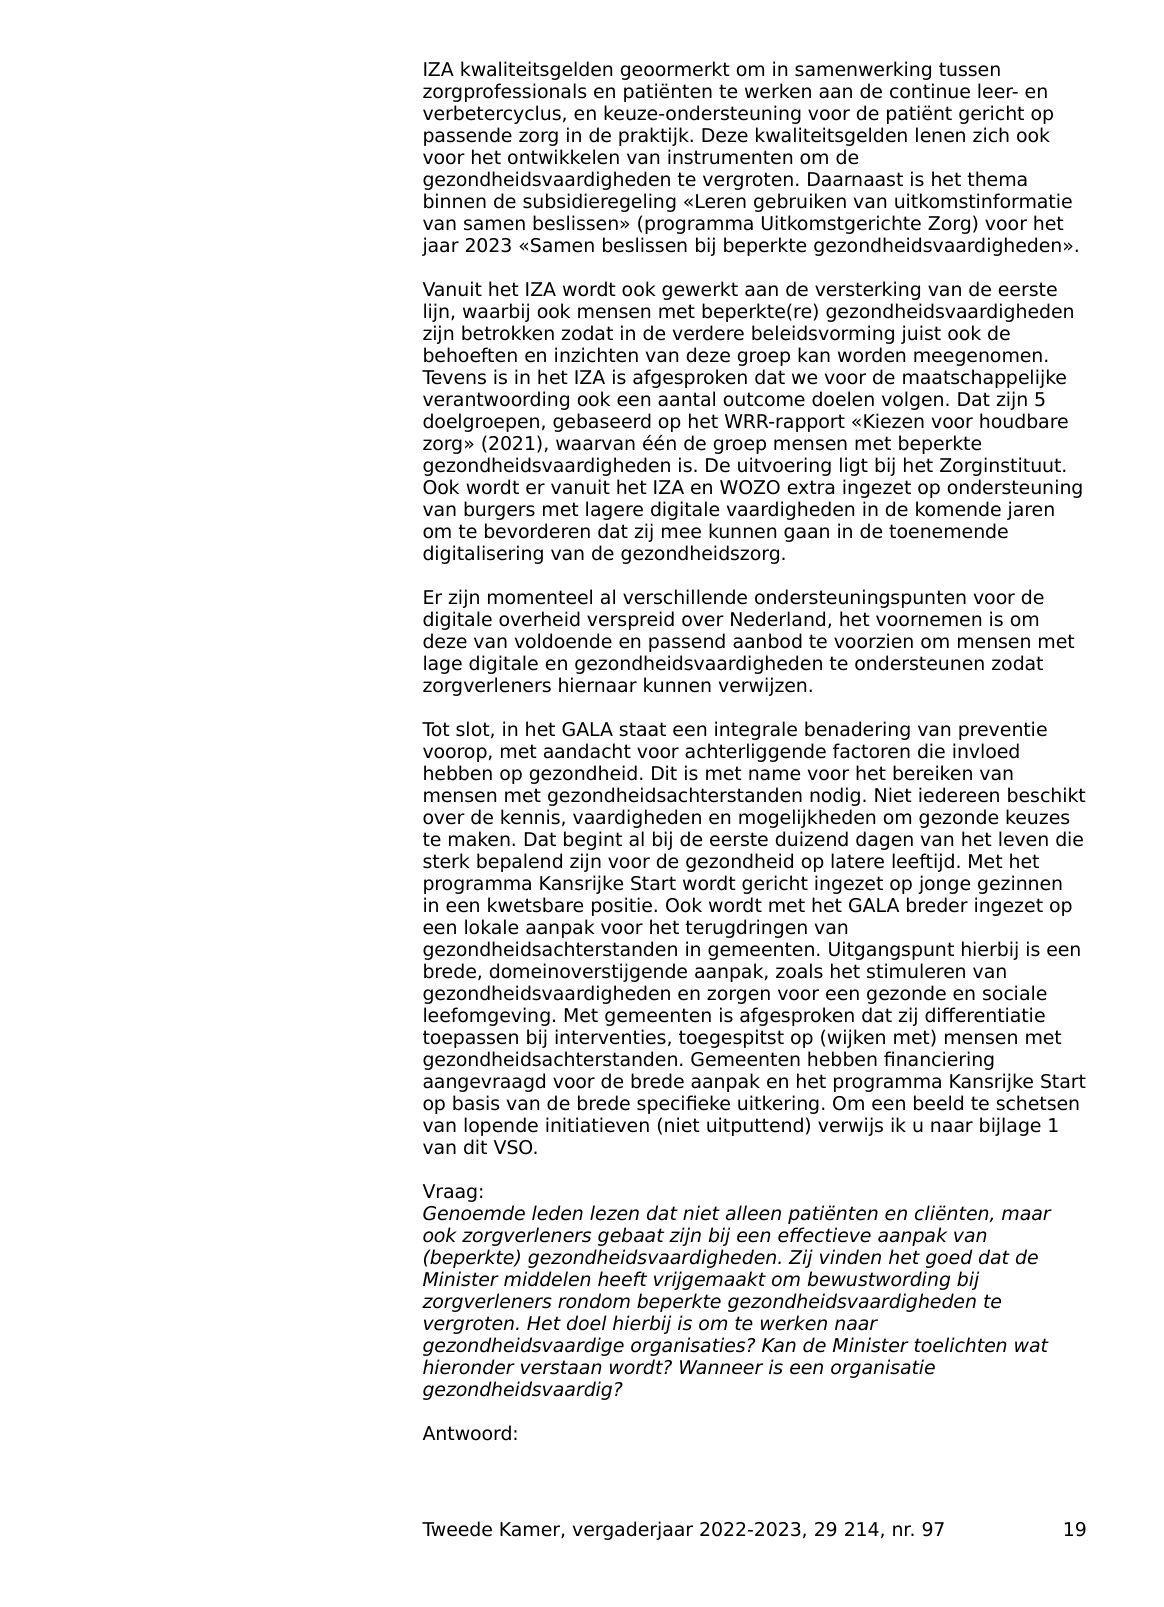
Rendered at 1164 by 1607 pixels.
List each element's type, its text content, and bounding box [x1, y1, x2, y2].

text Antwoord: [422, 1423, 1087, 1445]
text Tot slot, in het GALA staat een integrale benadering van preventie voorop, met aandacht voor achterliggende factoren die invloed hebben op gezondheid. Dit is met name voor het bereiken van mensen met gezondheidsachterstanden nodig. Niet iedereen beschikt over de kennis, vaardigheden en mogelijkheden om gezonde keuzes te maken. Dat begint al bij de eerste duizend dagen van het leven die sterk bepalend zijn voor de gezondheid op latere leeftijd. Met het programma Kansrijke Start wordt gericht ingezet op jonge gezinnen in een kwetsbare positie. Ook wordt met het GALA breder ingezet op een lokale aanpak voor het terugdringen van gezondheidsachterstanden in gemeenten. Uitgangspunt hierbij is een brede, domeinoverstijgende aanpak, zoals het stimuleren van gezondheidsvaardigheden en zorgen voor een gezonde en sociale leefomgeving. Met gemeenten is afgesproken dat zij differentiatie toepassen bij interventies, toegespitst op (wijken met) mensen met gezondheidsachterstanden. Gemeenten hebben financiering aangevraagd voor de brede aanpak en het programma Kansrijke Start op basis van de brede specifieke uitkering. Om een beeld te schetsen van lopende initiatieven (niet uitputtend) verwijs ik u naar bijlage 1 van dit VSO. [422, 719, 1087, 1159]
text Vraag: [422, 1181, 1087, 1203]
text IZA kwaliteitsgelden geoormerkt om in samenwerking tussen zorgprofessionals en patiënten te werken aan de continue leer- en verbetercyclus, en keuze-ondersteuning voor de patiënt gericht op passende zorg in de praktijk. Deze kwaliteitsgelden lenen zich ook voor het ontwikkelen van instrumenten om de gezondheidsvaardigheden te vergroten. Daarnaast is het thema binnen de subsidieregeling «Leren gebruiken van uitkomstinformatie van samen beslissen» (programma Uitkomstgerichte Zorg) voor het jaar 2023 «Samen beslissen bij beperkte gezondheidsvaardigheden». [422, 59, 1087, 257]
text Vanuit het IZA wordt ook gewerkt aan de versterking van de eerste lijn, waarbij ook mensen met beperkte(re) gezondheidsvaardigheden zijn betrokken zodat in de verdere beleidsvorming juist ook de behoeften en inzichten van deze groep kan worden meegenomen. Tevens is in het IZA is afgesproken dat we voor de maatschappelijke verantwoording ook een aantal outcome doelen volgen. Dat zijn 5 doelgroepen, gebaseerd op het WRR-rapport «Kiezen voor houdbare zorg» (2021), waarvan één de groep mensen met beperkte gezondheidsvaardigheden is. De uitvoering ligt bij het Zorginstituut. Ook wordt er vanuit het IZA en WOZO extra ingezet op ondersteuning van burgers met lagere digitale vaardigheden in de komende jaren om te bevorderen dat zij mee kunnen gaan in de toenemende digitalisering van de gezondheidszorg. [422, 279, 1087, 565]
text Genoemde leden lezen dat niet alleen patiënten en cliënten, maar ook zorgverleners gebaat zijn bij een effectieve aanpak van (beperkte) gezondheidsvaardigheden. Zij vinden het goed dat de Minister middelen heeft vrijgemaakt om bewustwording bij zorgverleners rondom beperkte gezondheidsvaardigheden te vergroten. Het doel hierbij is om te werken naar gezondheidsvaardige organisaties? Kan de Minister toelichten wat hieronder verstaan wordt? Wanneer is een organisatie gezondheidsvaardig? [422, 1203, 1087, 1401]
text Er zijn momenteel al verschillende ondersteuningspunten voor de digitale overheid verspreid over Nederland, het voornemen is om deze van voldoende en passend aanbod te voorzien om mensen met lage digitale en gezondheidsvaardigheden te ondersteunen zodat zorgverleners hiernaar kunnen verwijzen. [422, 587, 1087, 697]
